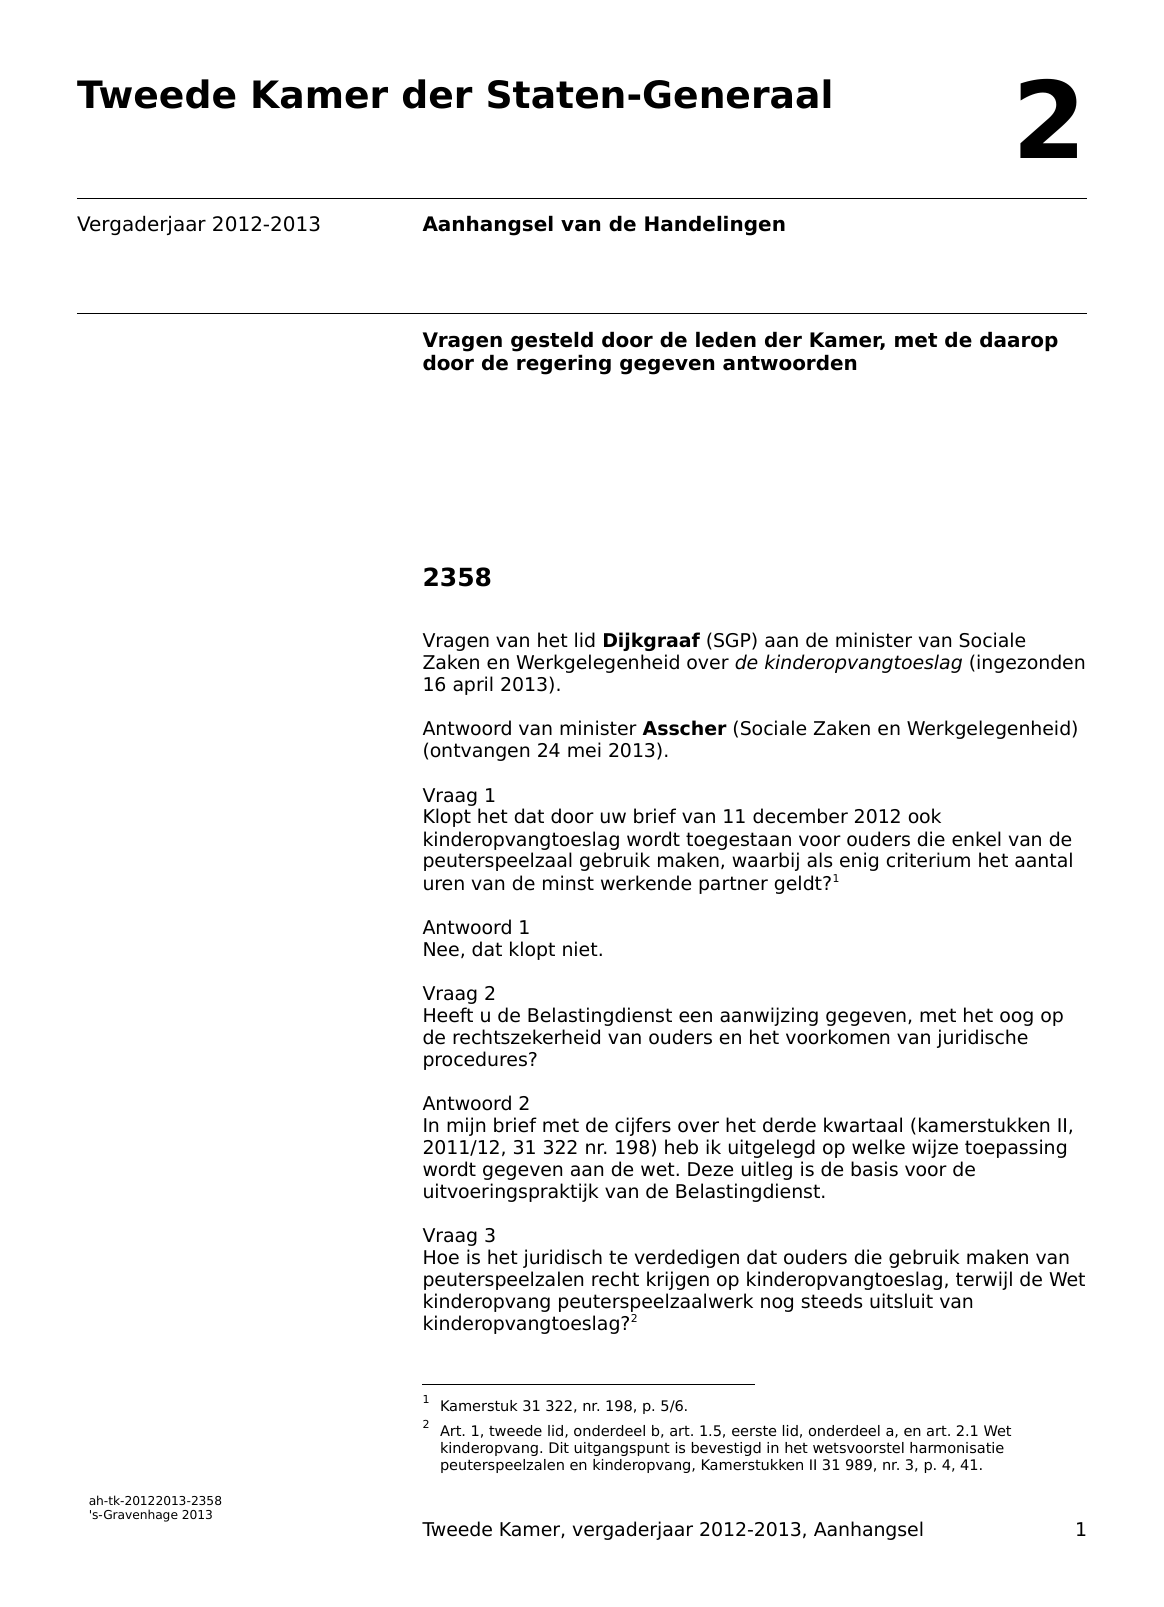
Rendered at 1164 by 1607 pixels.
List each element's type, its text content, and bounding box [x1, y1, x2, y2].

table_header 2 [886, 59, 1087, 198]
table_cell Vergaderjaar 2012-2013 [77, 199, 422, 313]
text Antwoord 2 [422, 1093, 1087, 1115]
text Vraag 2 [422, 983, 1087, 1005]
text Nee, dat klopt niet. [422, 938, 1087, 961]
text 's-Gravenhage 2013 [88, 1508, 323, 1522]
text Antwoord 1 [422, 917, 1087, 938]
text Antwoord van minister Asscher (Sociale Zaken en Werkgelegenheid) (ontvangen 24 mei 2013). [422, 718, 1087, 762]
text Klopt het dat door uw brief van 11 december 2012 ook kinderopvangtoeslag wordt toegestaan voor ouders die enkel van de peuterspeelzaal gebruik maken, waarbij als enig criterium het aantal uren van de minst werkende partner geldt? [422, 806, 1087, 894]
text Art. 1, tweede lid, onderdeel b, art. 1.5, eerste lid, onderdeel a, en art. 2.1 Wet kinderopvang. Dit uitgangspunt is bevestigd in het wetsvoorstel harmonisatie peuterspeelzalen en kinderopvang, Kamerstukken II 31 989, nr. 3, p. 4, 41. [422, 1418, 1087, 1474]
text Vragen van het lid Dijkgraaf (SGP) aan de minister van Sociale Zaken en Werkgelegenheid over de kinderopvangtoeslag (ingezonden 16 april 2013). [422, 630, 1087, 696]
text Kamerstuk 31 322, nr. 198, p. 5/6. [422, 1393, 1087, 1416]
text Hoe is het juridisch te verdedigen dat ouders die gebruik maken van peuterspeelzalen recht krijgen op kinderopvangtoeslag, terwijl de Wet kinderopvang peuterspeelzaalwerk nog steeds uitsluit van kinderopvangtoeslag? [422, 1247, 1087, 1335]
table_header Tweede Kamer der Staten-Generaal [77, 59, 886, 198]
table_cell Aanhangsel van de Handelingen [422, 199, 1087, 313]
table_cell Vragen gesteld door de leden der Kamer, met de daarop door de regering gegeven antwoorden [422, 314, 1087, 375]
table_cell [77, 314, 422, 375]
text ah-tk-20122013-2358 [88, 1494, 323, 1508]
text Vraag 1 [422, 784, 1087, 806]
text Vraag 3 [422, 1225, 1087, 1247]
text Heeft u de Belastingdienst een aanwijzing gegeven, met het oog op de rechtszekerheid van ouders en het voorkomen van juridische procedures? [422, 1005, 1087, 1071]
text In mijn brief met de cijfers over het derde kwartaal (kamerstukken II, 2011/12, 31 322 nr. 198) heb ik uitgelegd op welke wijze toepassing wordt gegeven aan de wet. Deze uitleg is de basis voor de uitvoeringspraktijk van de Belastingdienst. [422, 1115, 1087, 1203]
text 2358 [422, 563, 1087, 592]
